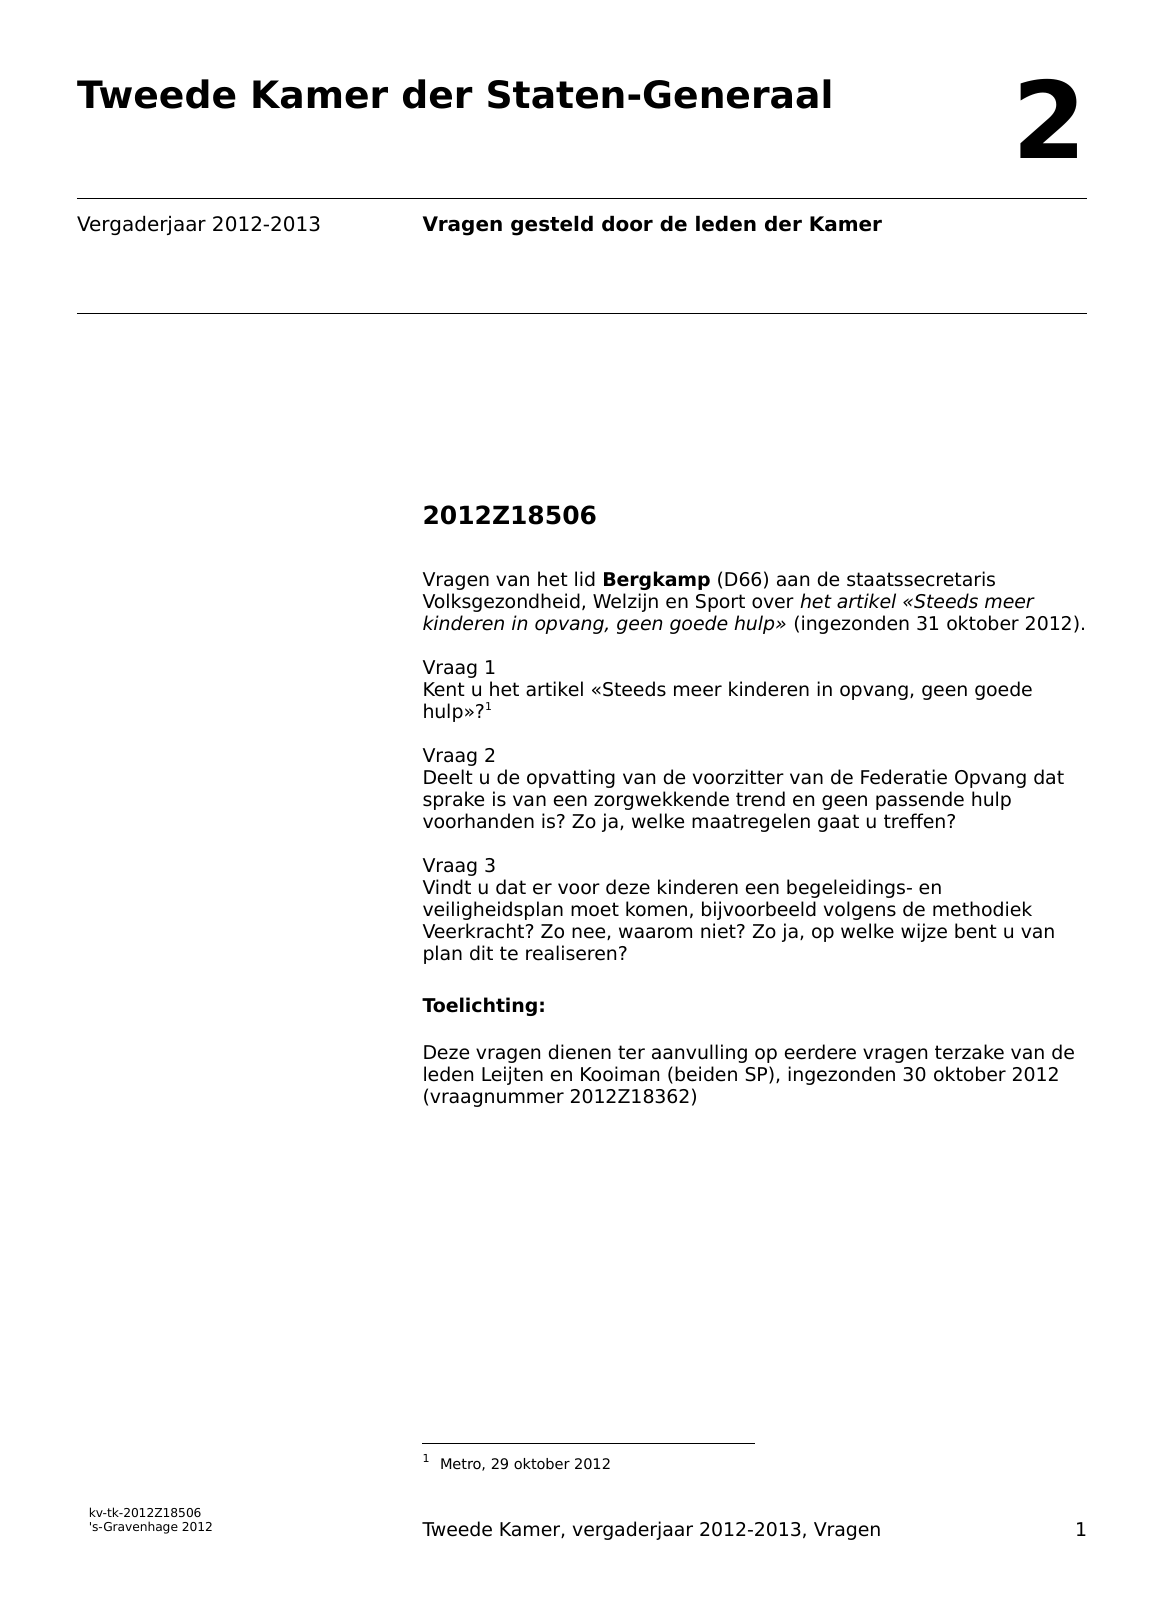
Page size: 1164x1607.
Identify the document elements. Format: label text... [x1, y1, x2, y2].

text Metro, 29 oktober 2012 [422, 1452, 1087, 1474]
text Deelt u de opvatting van de voorzitter van de Federatie Opvang dat sprake is van een zorgwekkende trend en geen passende hulp voorhanden is? Zo ja, welke maatregelen gaat u treffen? [422, 767, 1087, 833]
text 2012Z18506 [422, 501, 1087, 531]
text Deze vragen dienen ter aanvulling op eerdere vragen terzake van de leden Leijten en Kooiman (beiden SP), ingezonden 30 oktober 2012 (vraagnummer 2012Z18362) [422, 1042, 1087, 1108]
text 's-Gravenhage 2012 [88, 1520, 323, 1534]
table_cell Vragen gesteld door de leden der Kamer [422, 199, 1087, 313]
subtitle Toelichting: [422, 995, 1087, 1017]
table_cell Vergaderjaar 2012-2013 [77, 199, 422, 313]
text Vraag 1 [422, 657, 1087, 679]
table_header 2 [886, 59, 1087, 198]
text kv-tk-2012Z18506 [88, 1506, 323, 1520]
text Kent u het artikel «Steeds meer kinderen in opvang, geen goede hulp»? [422, 679, 1087, 723]
text Vraag 3 [422, 855, 1087, 877]
text Vragen van het lid Bergkamp (D66) aan de staatssecretaris Volksgezondheid, Welzijn en Sport over het artikel «Steeds meer kinderen in opvang, geen goede hulp» (ingezonden 31 oktober 2012). [422, 569, 1087, 635]
table_header Tweede Kamer der Staten-Generaal [77, 59, 886, 198]
text Vraag 2 [422, 745, 1087, 767]
text Vindt u dat er voor deze kinderen een begeleidings- en veiligheidsplan moet komen, bijvoorbeeld volgens de methodiek Veerkracht? Zo nee, waarom niet? Zo ja, op welke wijze bent u van plan dit te realiseren? [422, 877, 1087, 965]
